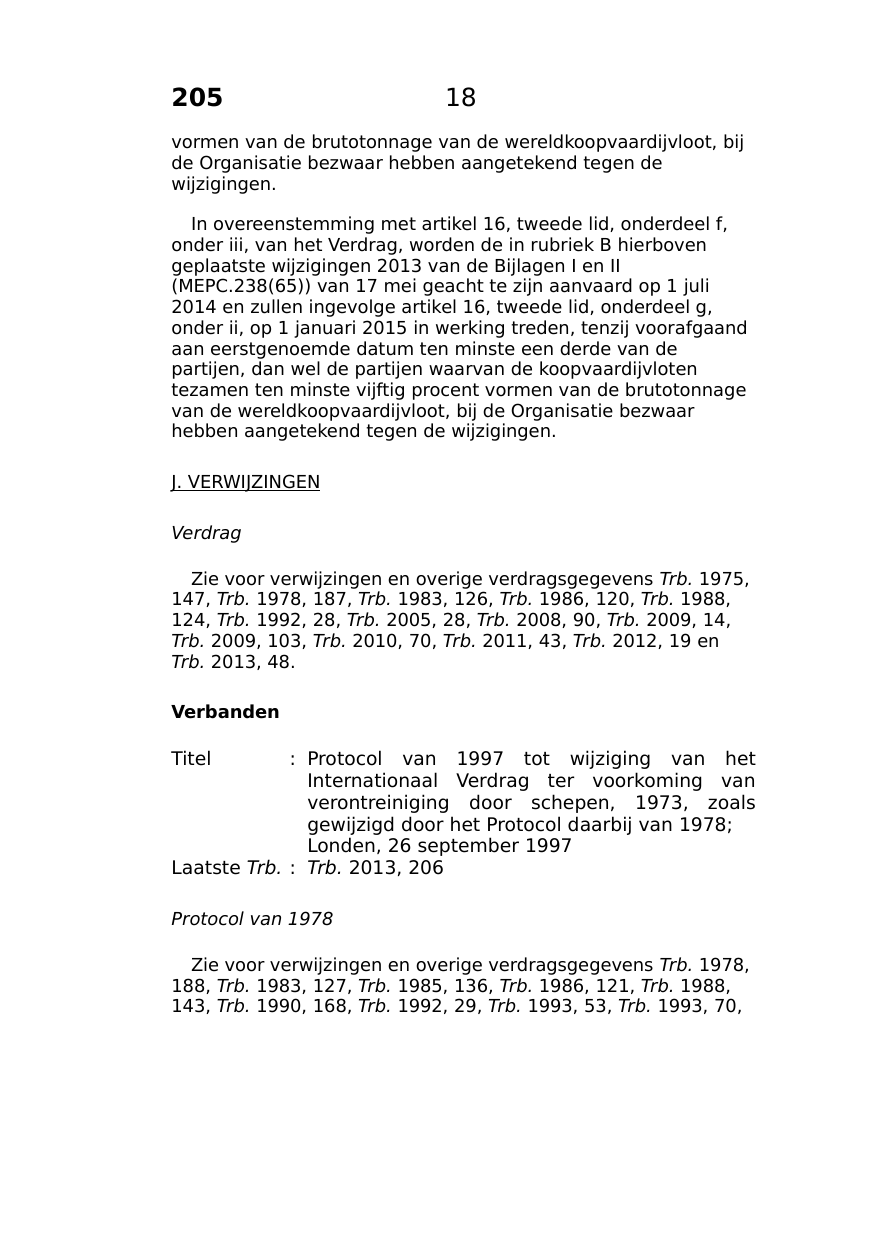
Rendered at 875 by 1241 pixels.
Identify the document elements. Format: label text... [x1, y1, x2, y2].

table_header : [289, 748, 307, 857]
subtitle Verbanden [171, 702, 756, 723]
table_header Protocol van 1997 tot wijziging van het Internationaal Verdrag ter voorkoming van verontreiniging door schepen, 1973, zoals gewijzigd door het Protocol daarbij van 1978; Londen, 26 september 1997 [307, 748, 756, 857]
text vormen van de brutotonnage van de wereldkoopvaardijvloot, bij de Organisatie bezwaar hebben aangetekend tegen de wijzigingen. [171, 132, 756, 194]
subtitle Verdrag [171, 523, 756, 543]
text Zie voor verwijzingen en overige verdragsgegevens Trb. 1978, 188, Trb. 1983, 127, Trb. 1985, 136, Trb. 1986, 121, Trb. 1988, 143, Trb. 1990, 168, Trb. 1992, 29, Trb. 1993, 53, Trb. 1993, 70, [171, 955, 756, 1017]
table_cell : [289, 857, 307, 879]
table_cell Trb. 2013, 206 [307, 857, 756, 879]
subtitle Protocol van 1978 [171, 909, 756, 930]
table_cell Laatste Trb. [171, 857, 289, 879]
table_header Titel [171, 748, 289, 857]
subtitle J. VERWIJZINGEN [171, 472, 756, 493]
text In overeenstemming met artikel 16, tweede lid, onderdeel f, onder iii, van het Verdrag, worden de in rubriek B hierboven geplaatste wijzigingen 2013 van de Bijlagen I en II (MEPC.238(65)) van 17 mei geacht te zijn aanvaard op 1 juli 2014 en zullen ingevolge artikel 16, tweede lid, onderdeel g, onder ii, op 1 januari 2015 in werking treden, tenzij voorafgaand aan eerstgenoemde datum ten minste een derde van de partijen, dan wel de partijen waarvan de koopvaardijvloten tezamen ten minste vijftig procent vormen van de brutotonnage van de wereldkoopvaardijvloot, bij de Organisatie bezwaar hebben aangetekend tegen de wijzigingen. [171, 214, 756, 442]
text Zie voor verwijzingen en overige verdragsgegevens Trb. 1975, 147, Trb. 1978, 187, Trb. 1983, 126, Trb. 1986, 120, Trb. 1988, 124, Trb. 1992, 28, Trb. 2005, 28, Trb. 2008, 90, Trb. 2009, 14, Trb. 2009, 103, Trb. 2010, 70, Trb. 2011, 43, Trb. 2012, 19 en Trb. 2013, 48. [171, 568, 756, 672]
